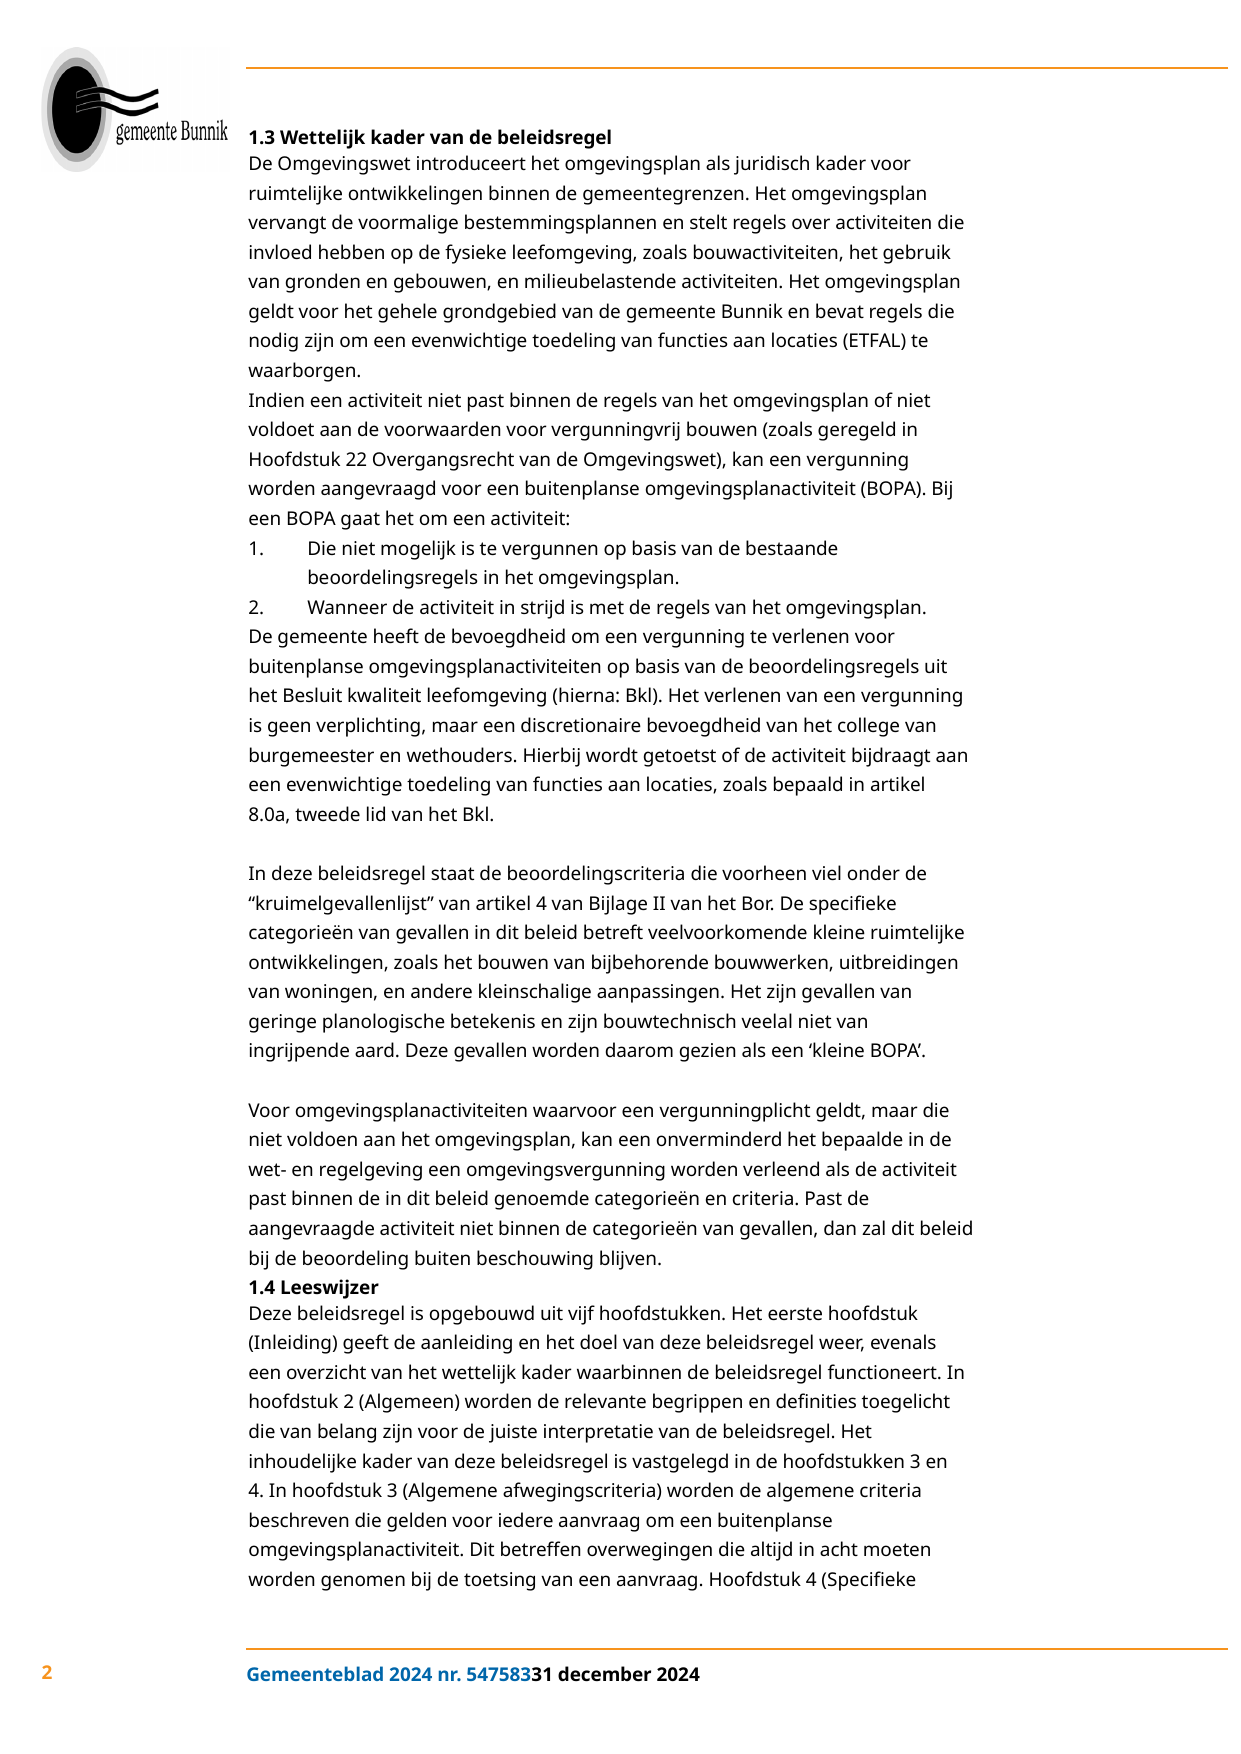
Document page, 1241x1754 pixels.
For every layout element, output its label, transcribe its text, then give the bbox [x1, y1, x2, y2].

text past binnen de in dit beleid genoemde categorieën en criteria. Past de [248, 1186, 1152, 1211]
text die van belang zijn voor de juiste interpretatie van de beleidsregel. Het [248, 1418, 1152, 1444]
text invloed hebben op de fysieke leefomgeving, zoals bouwactiviteiten, het gebruik [248, 239, 1152, 264]
text inhoudelijke kader van deze beleidsregel is vastgelegd in de hoofdstukken 3 en [248, 1448, 1152, 1474]
text 1.4 Leeswijzer [248, 1274, 1152, 1300]
text geringe planologische betekenis en zijn bouwtechnisch veelal niet van [248, 1008, 1152, 1034]
text nodig zijn om een evenwichtige toedeling van functies aan locaties (ETFAL) te [248, 328, 1152, 353]
text (Inleiding) geeft de aanleiding en het doel van deze beleidsregel weer, evenals [248, 1329, 1152, 1355]
text 8.0a, tweede lid van het Bkl. [248, 801, 1152, 827]
text niet voldoen aan het omgevingsplan, kan een onverminderd het bepaalde in de [248, 1126, 1152, 1152]
text worden genomen bij de toetsing van een aanvraag. Hoofdstuk 4 (Specifieke [248, 1566, 1152, 1592]
list Die niet mogelijk is te vergunnen op basis van de bestaande [248, 535, 1152, 560]
text waarborgen. [248, 357, 1152, 383]
picture [41, 47, 231, 172]
text een overzicht van het wettelijk kader waarbinnen de beleidsregel functioneert. In [248, 1359, 1152, 1385]
text 1.3 Wettelijk kader van de beleidsregel [248, 124, 1152, 150]
text ingrijpende aard. Deze gevallen worden daarom gezien als een ‘kleine BOPA’. [248, 1038, 1152, 1063]
text een BOPA gaat het om een activiteit: [248, 505, 1152, 531]
text van woningen, en andere kleinschalige aanpassingen. Het zijn gevallen van [248, 978, 1152, 1004]
text wet- en regelgeving een omgevingsvergunning worden verleend als de activiteit [248, 1156, 1152, 1182]
text is geen verplichting, maar een discretionaire bevoegdheid van het college van [248, 712, 1152, 738]
text geldt voor het gehele grondgebied van de gemeente Bunnik en bevat regels die [248, 298, 1152, 324]
text voldoet aan de voorwaarden voor vergunningvrij bouwen (zoals geregeld in [248, 416, 1152, 442]
text hoofdstuk 2 (Algemeen) worden de relevante begrippen en definities toegelicht [248, 1389, 1152, 1414]
text 4. In hoofdstuk 3 (Algemene afwegingscriteria) worden de algemene criteria [248, 1477, 1152, 1503]
text Hoofdstuk 22 Overgangsrecht van de Omgevingswet), kan een vergunning [248, 446, 1152, 472]
text De gemeente heeft de bevoegdheid om een vergunning te verlenen voor [248, 623, 1152, 649]
text categorieën van gevallen in dit beleid betreft veelvoorkomende kleine ruimtelijke [248, 919, 1152, 945]
text ruimtelijke ontwikkelingen binnen de gemeentegrenzen. Het omgevingsplan [248, 180, 1152, 205]
list Wanneer de activiteit in strijd is met de regels van het omgevingsplan. [248, 594, 1152, 619]
text In deze beleidsregel staat de beoordelingscriteria die voorheen viel onder de [248, 860, 1152, 886]
list beoordelingsregels in het omgevingsplan. [248, 564, 1152, 590]
text burgemeester en wethouders. Hierbij wordt getoetst of de activiteit bijdraagt aan [248, 742, 1152, 767]
text De Omgevingswet introduceert het omgevingsplan als juridisch kader voor [248, 150, 1152, 176]
text vervangt de voormalige bestemmingsplannen en stelt regels over activiteiten die [248, 209, 1152, 235]
text van gronden en gebouwen, en milieubelastende activiteiten. Het omgevingsplan [248, 268, 1152, 294]
text buitenplanse omgevingsplanactiviteiten op basis van de beoordelingsregels uit [248, 653, 1152, 679]
text aangevraagde activiteit niet binnen de categorieën van gevallen, dan zal dit beleid [248, 1215, 1152, 1241]
text beschreven die gelden voor iedere aanvraag om een buitenplanse [248, 1507, 1152, 1533]
text omgevingsplanactiviteit. Dit betreffen overwegingen die altijd in acht moeten [248, 1537, 1152, 1562]
text Deze beleidsregel is opgebouwd uit vijf hoofdstukken. Het eerste hoofdstuk [248, 1300, 1152, 1326]
text het Besluit kwaliteit leefomgeving (hierna: Bkl). Het verlenen van een vergunning [248, 683, 1152, 708]
text “kruimelgevallenlijst” van artikel 4 van Bijlage II van het Bor. De specifieke [248, 890, 1152, 915]
text worden aangevraagd voor een buitenplanse omgevingsplanactiviteit (BOPA). Bij [248, 476, 1152, 501]
text een evenwichtige toedeling van functies aan locaties, zoals bepaald in artikel [248, 771, 1152, 797]
text Indien een activiteit niet past binnen de regels van het omgevingsplan of niet [248, 387, 1152, 412]
text ontwikkelingen, zoals het bouwen van bijbehorende bouwwerken, uitbreidingen [248, 949, 1152, 974]
text bij de beoordeling buiten beschouwing blijven. [248, 1245, 1152, 1270]
text Voor omgevingsplanactiviteiten waarvoor een vergunningplicht geldt, maar die [248, 1097, 1152, 1122]
